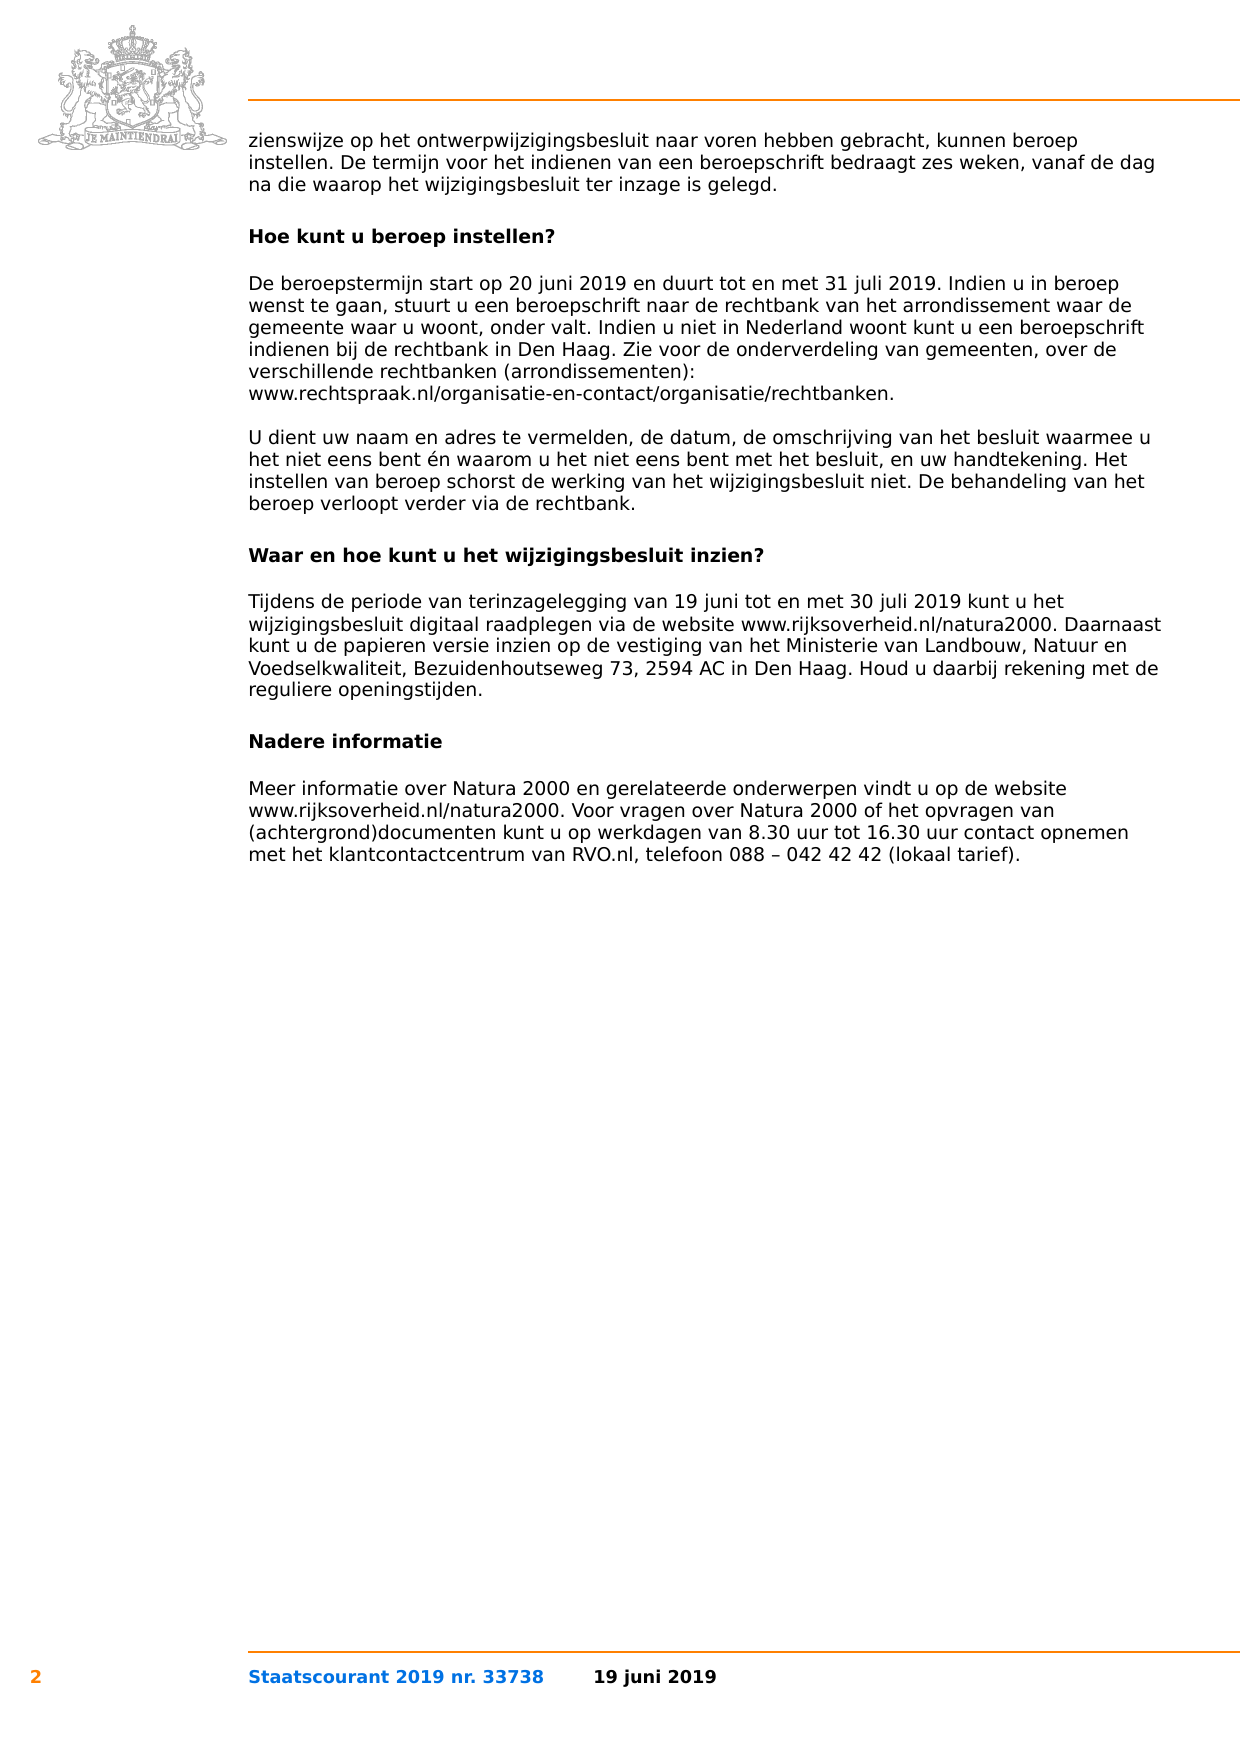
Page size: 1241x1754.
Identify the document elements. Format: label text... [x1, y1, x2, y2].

text zienswijze op het ontwerpwijzigingsbesluit naar voren hebben gebracht, kunnen beroep instellen. De termijn voor het indienen van een beroepschrift bedraagt zes weken, vanaf de dag na die waarop het wijzigingsbesluit ter inzage is gelegd. [248, 130, 1163, 196]
text Tijdens de periode van terinzagelegging van 19 juni tot en met 30 juli 2019 kunt u het wijzigingsbesluit digitaal raadplegen via de website www.rijksoverheid.nl/natura2000. Daarnaast kunt u de papieren versie inzien op de vestiging van het Ministerie van Landbouw, Natuur en Voedselkwaliteit, Bezuidenhoutseweg 73, 2594 AC in Den Haag. Houd u daarbij rekening met de reguliere openingstijden. [248, 591, 1163, 701]
subtitle Hoe kunt u beroep instellen? [248, 226, 1163, 248]
picture [38, 25, 227, 150]
text Meer informatie over Natura 2000 en gerelateerde onderwerpen vindt u op de website www.rijksoverheid.nl/natura2000. Voor vragen over Natura 2000 of het opvragen van (achtergrond)documenten kunt u op werkdagen van 8.30 uur tot 16.30 uur contact opnemen met het klantcontactcentrum van RVO.nl, telefoon 088 – 042 42 42 (lokaal tarief). [248, 778, 1163, 866]
subtitle Waar en hoe kunt u het wijzigingsbesluit inzien? [248, 544, 1163, 566]
text U dient uw naam en adres te vermelden, de datum, de omschrijving van het besluit waarmee u het niet eens bent én waarom u het niet eens bent met het besluit, en uw handtekening. Het instellen van beroep schorst de werking van het wijzigingsbesluit niet. De behandeling van het beroep verloopt verder via de rechtbank. [248, 427, 1163, 514]
subtitle Nadere informatie [248, 731, 1163, 753]
text De beroepstermijn start op 20 juni 2019 en duurt tot en met 31 juli 2019. Indien u in beroep wenst te gaan, stuurt u een beroepschrift naar de rechtbank van het arrondissement waar de gemeente waar u woont, onder valt. Indien u niet in Nederland woont kunt u een beroepschrift indienen bij de rechtbank in Den Haag. Zie voor de onderverdeling van gemeenten, over de verschillende rechtbanken (arrondissementen): www.rechtspraak.nl/organisatie-en-contact/organisatie/rechtbanken. [248, 273, 1163, 405]
